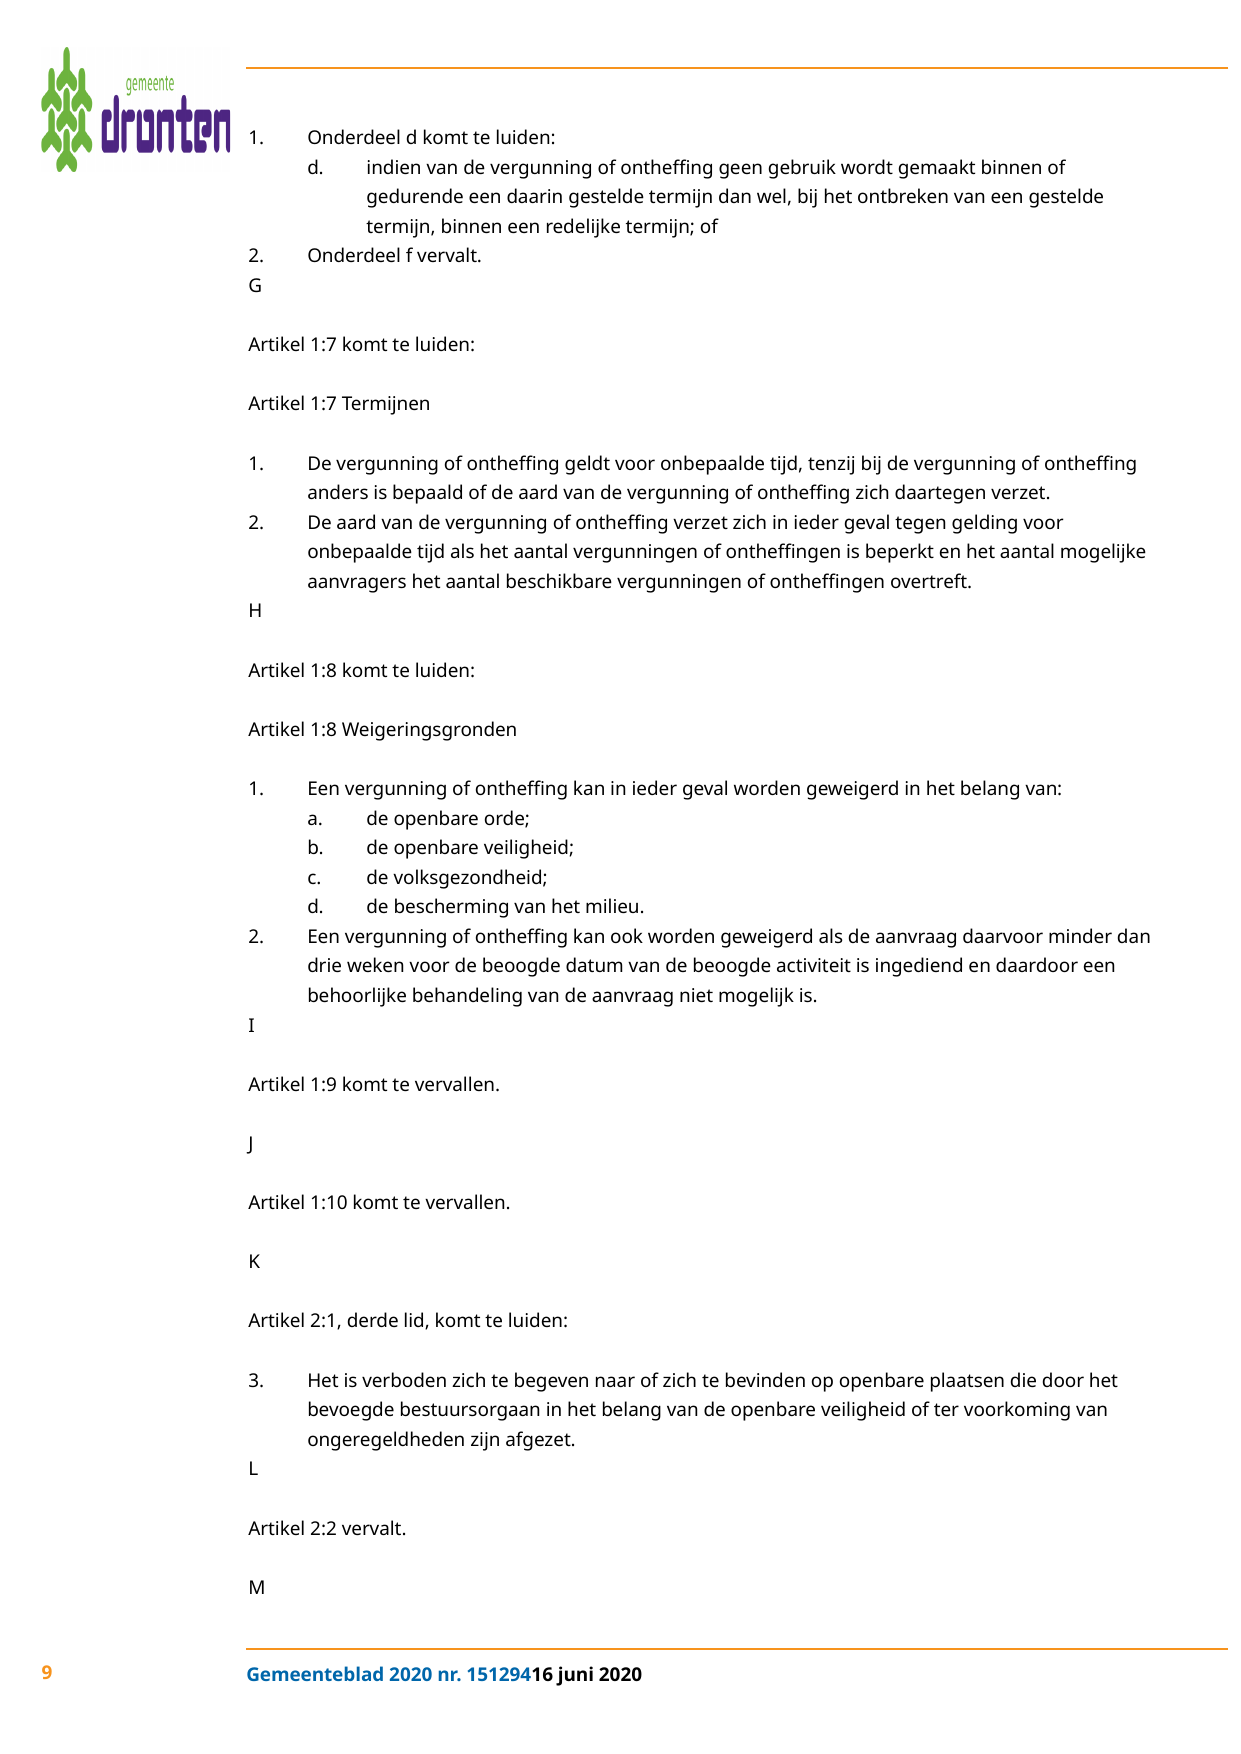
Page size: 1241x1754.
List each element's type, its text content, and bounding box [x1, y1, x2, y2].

list Een vergunning of ontheffing kan in ieder geval worden geweigerd in het belang van: [248, 775, 1152, 801]
text Artikel 1:8 Weigeringsgronden [248, 716, 1152, 742]
text M [248, 1574, 1152, 1600]
list de openbare orde; [307, 805, 1152, 831]
text G [248, 272, 1152, 298]
list De vergunning of ontheffing geldt voor onbepaalde tijd, tenzij bij de vergunning of ontheffing anders is bepaald of de aard van de vergunning of ontheffing zich daartegen verzet. [248, 450, 1152, 505]
text Artikel 2:2 vervalt. [248, 1515, 1152, 1541]
text J [248, 1130, 1152, 1156]
text Artikel 1:7 komt te luiden: [248, 331, 1152, 357]
list Het is verboden zich te begeven naar of zich te bevinden op openbare plaatsen die door het bevoegde bestuursorgaan in het belang van de openbare veiligheid of ter voorkoming van ongeregeldheden zijn afgezet. [248, 1367, 1152, 1452]
text Artikel 1:7 Termijnen [248, 391, 1152, 416]
text Artikel 1:9 komt te vervallen. [248, 1071, 1152, 1097]
list de openbare veiligheid; [307, 834, 1152, 860]
list de bescherming van het milieu. [307, 893, 1152, 919]
list De aard van de vergunning of ontheffing verzet zich in ieder geval tegen gelding voor onbepaalde tijd als het aantal vergunningen of ontheffingen is beperkt en het aantal mogelijke aanvragers het aantal beschikbare vergunningen of ontheffingen overtreft. [248, 509, 1152, 594]
text Artikel 2:1, derde lid, komt te luiden: [248, 1308, 1152, 1333]
list indien van de vergunning of ontheffing geen gebruik wordt gemaakt binnen of gedurende een daarin gestelde termijn dan wel, bij het ontbreken van een gestelde termijn, binnen een redelijke termijn; of [307, 154, 1152, 239]
text I [248, 1012, 1152, 1038]
text Artikel 1:8 komt te luiden: [248, 657, 1152, 683]
list Een vergunning of ontheffing kan ook worden geweigerd als de aanvraag daarvoor minder dan drie weken voor de beoogde datum van de beoogde activiteit is ingediend en daardoor een behoorlijke behandeling van de aanvraag niet mogelijk is. [248, 923, 1152, 1008]
list Onderdeel f vervalt. [248, 243, 1152, 268]
text L [248, 1456, 1152, 1481]
text K [248, 1248, 1152, 1274]
text Artikel 1:10 komt te vervallen. [248, 1189, 1152, 1215]
list Onderdeel d komt te luiden: [248, 124, 1152, 150]
list de volksgezondheid; [307, 864, 1152, 890]
picture [41, 47, 231, 172]
text H [248, 598, 1152, 623]
